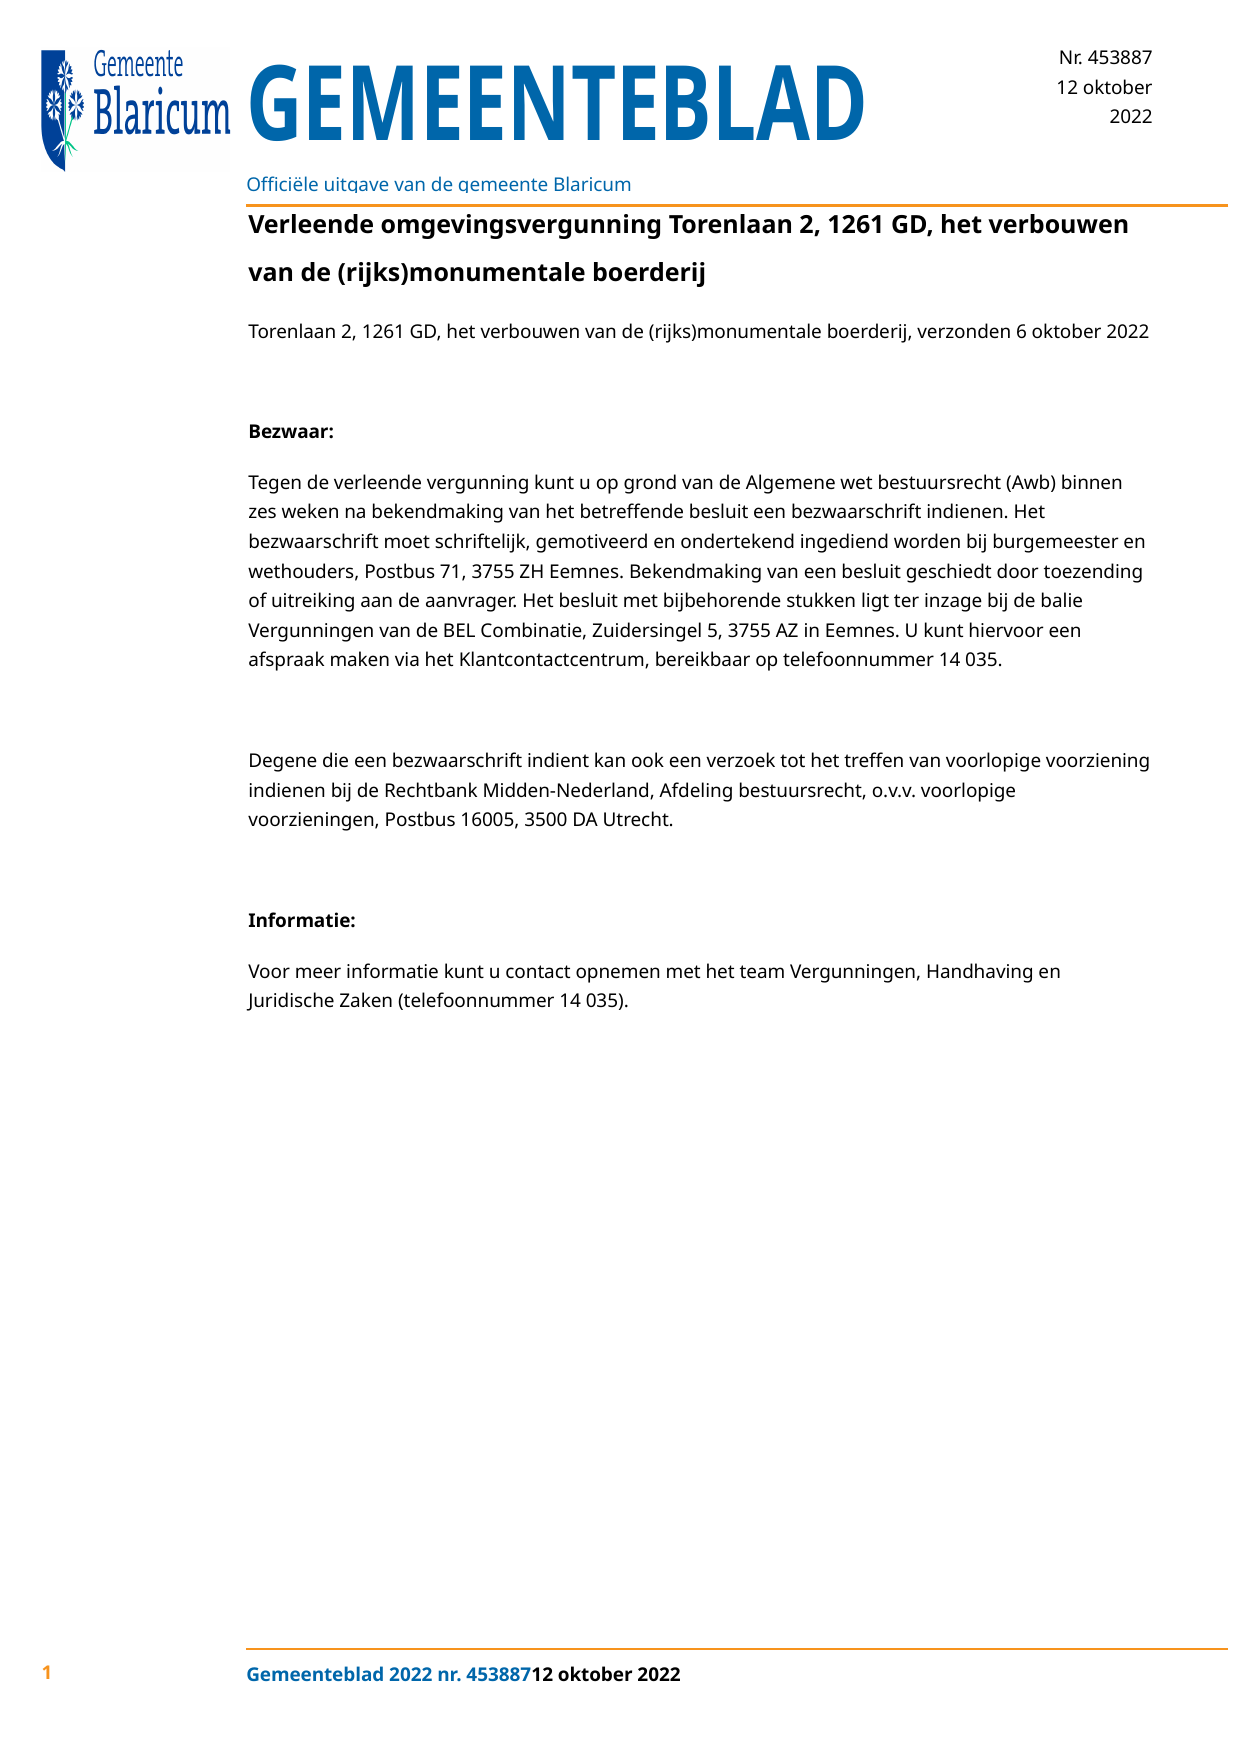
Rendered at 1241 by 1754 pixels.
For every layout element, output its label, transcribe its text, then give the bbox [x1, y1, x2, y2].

text Bezwaar: [248, 419, 1152, 444]
text Torenlaan 2, 1261 GD, het verbouwen van de (rijks)monumentale boerderij, verzonden 6 oktober 2022 [248, 318, 1152, 344]
text Tegen de verleende vergunning kunt u op grond van de Algemene wet bestuursrecht (Awb) binnen zes weken na bekendmaking van het betreffende besluit een bezwaarschrift indienen. Het bezwaarschrift moet schriftelijk, gemotiveerd en ondertekend ingediend worden bij burgemeester en wethouders, Postbus 71, 3755 ZH Eemnes. Bekendmaking van een besluit geschiedt door toezending of uitreiking aan de aanvrager. Het besluit met bijbehorende stukken ligt ter inzage bij de balie Vergunningen van de BEL Combinatie, Zuidersingel 5, 3755 AZ in Eemnes. U kunt hiervoor een afspraak maken via het Klantcontactcentrum, bereikbaar op telefoonnummer 14 035. [248, 469, 1152, 672]
text Degene die een bezwaarschrift indient kan ook een verzoek tot het treffen van voorlopige voorziening indienen bij de Rechtbank Midden-Nederland, Afdeling bestuursrecht, o.v.v. voorlopige voorzieningen, Postbus 16005, 3500 DA Utrecht. [248, 747, 1152, 832]
text Verleende omgevingsvergunning Torenlaan 2, 1261 GD, het verbouwen van de (rijks)monumentale boerderij [248, 207, 1152, 288]
text Voor meer informatie kunt u contact opnemen met het team Vergunningen, Handhaving en Juridische Zaken (telefoonnummer 14 035). [248, 958, 1152, 1013]
picture [41, 47, 231, 172]
text Informatie: [248, 907, 1152, 933]
